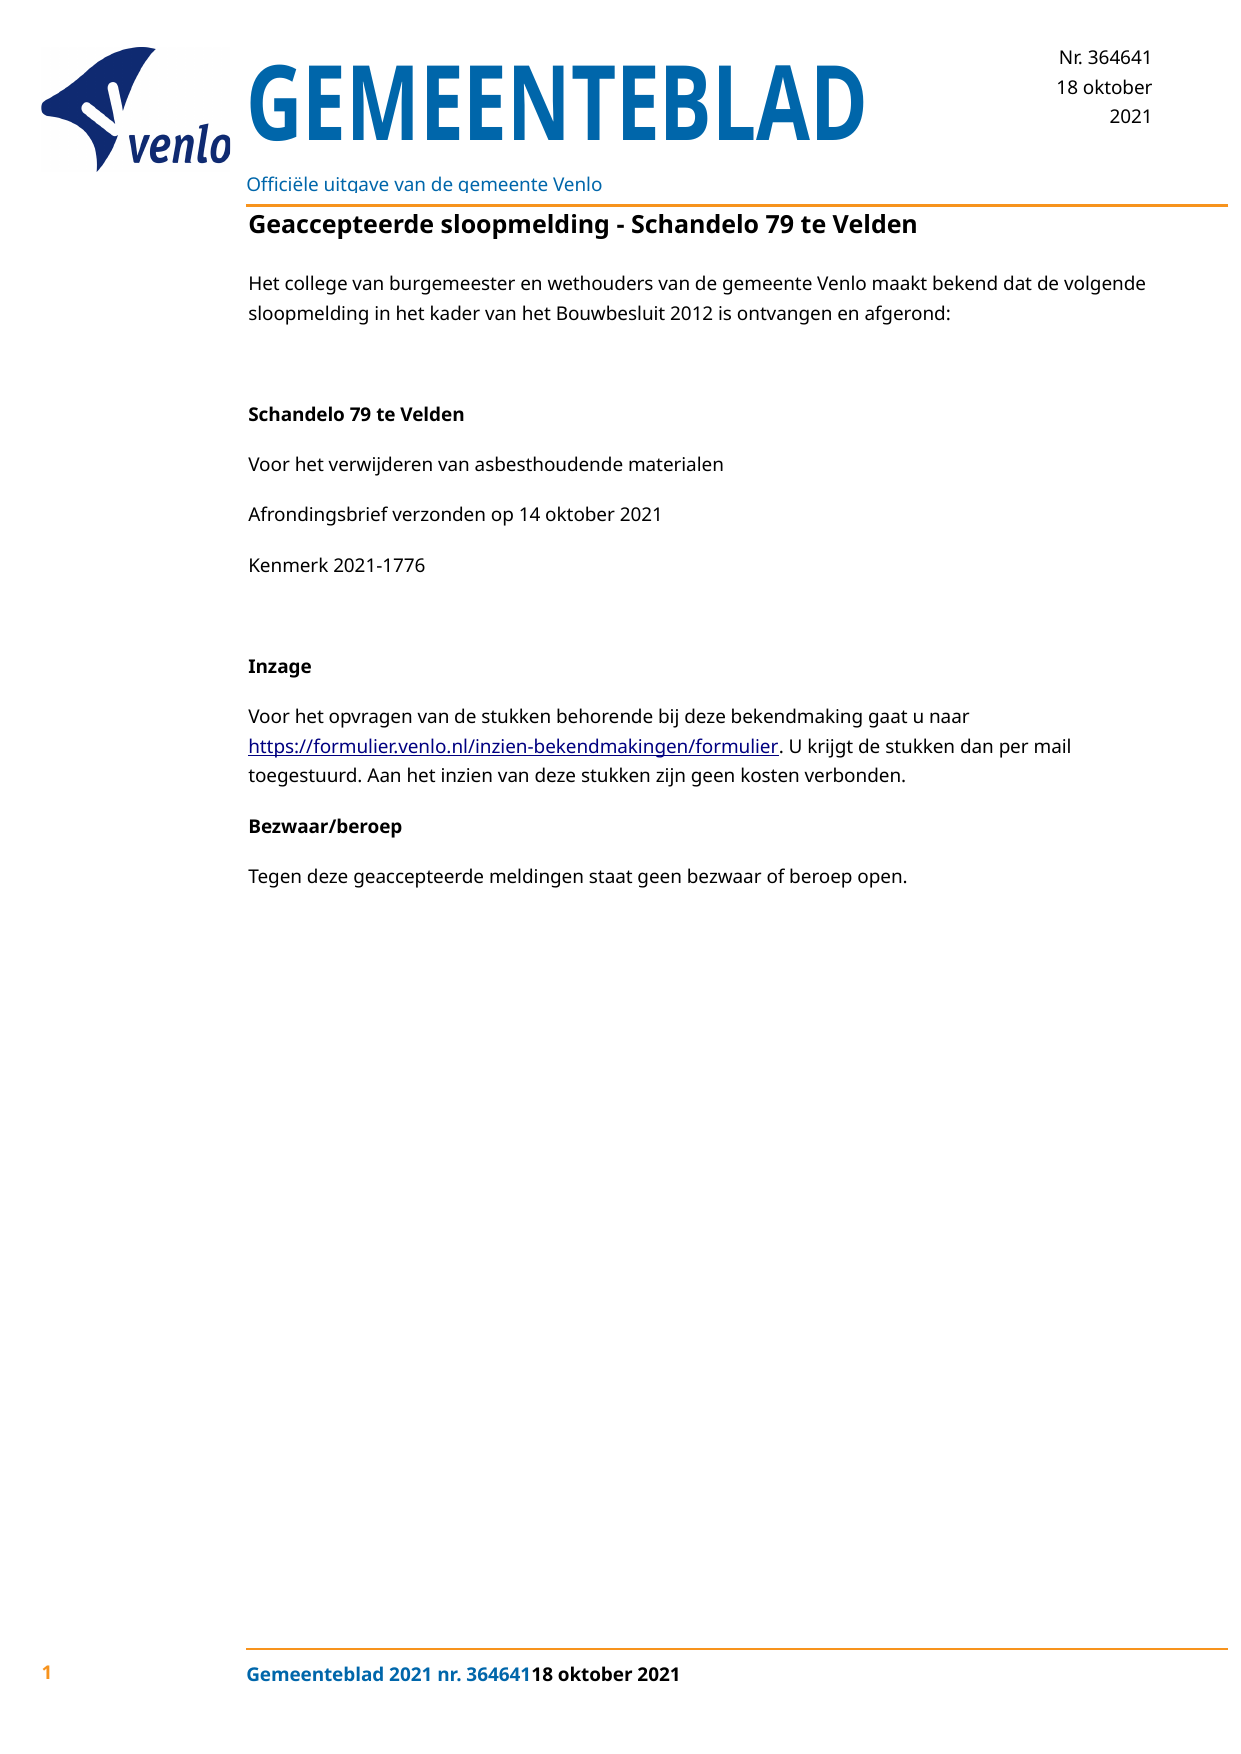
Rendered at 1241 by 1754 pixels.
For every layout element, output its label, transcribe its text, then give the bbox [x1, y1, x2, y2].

text Kenmerk 2021-1776 [248, 552, 1152, 578]
text Tegen deze geaccepteerde meldingen staat geen bezwaar of beroep open. [248, 863, 1152, 889]
text Bezwaar/beroep [248, 813, 1152, 838]
picture [41, 47, 231, 172]
text Schandelo 79 te Velden [248, 401, 1152, 426]
text Het college van burgemeester en wethouders van de gemeente Venlo maakt bekend dat de volgende sloopmelding in het kader van het Bouwbesluit 2012 is ontvangen en afgerond: [248, 270, 1152, 326]
text Geaccepteerde sloopmelding - Schandelo 79 te Velden [248, 207, 1152, 241]
text Voor het verwijderen van asbesthoudende materialen [248, 451, 1152, 477]
text Inzage [248, 653, 1152, 678]
text Voor het opvragen van de stukken behorende bij deze bekendmaking gaat u naar https://formulier.venlo.nl/inzien-bekendmakingen/formulier. U krijgt de stukken dan per mail toegestuurd. Aan het inzien van deze stukken zijn geen kosten verbonden. [248, 703, 1152, 788]
text Afrondingsbrief verzonden op 14 oktober 2021 [248, 502, 1152, 527]
